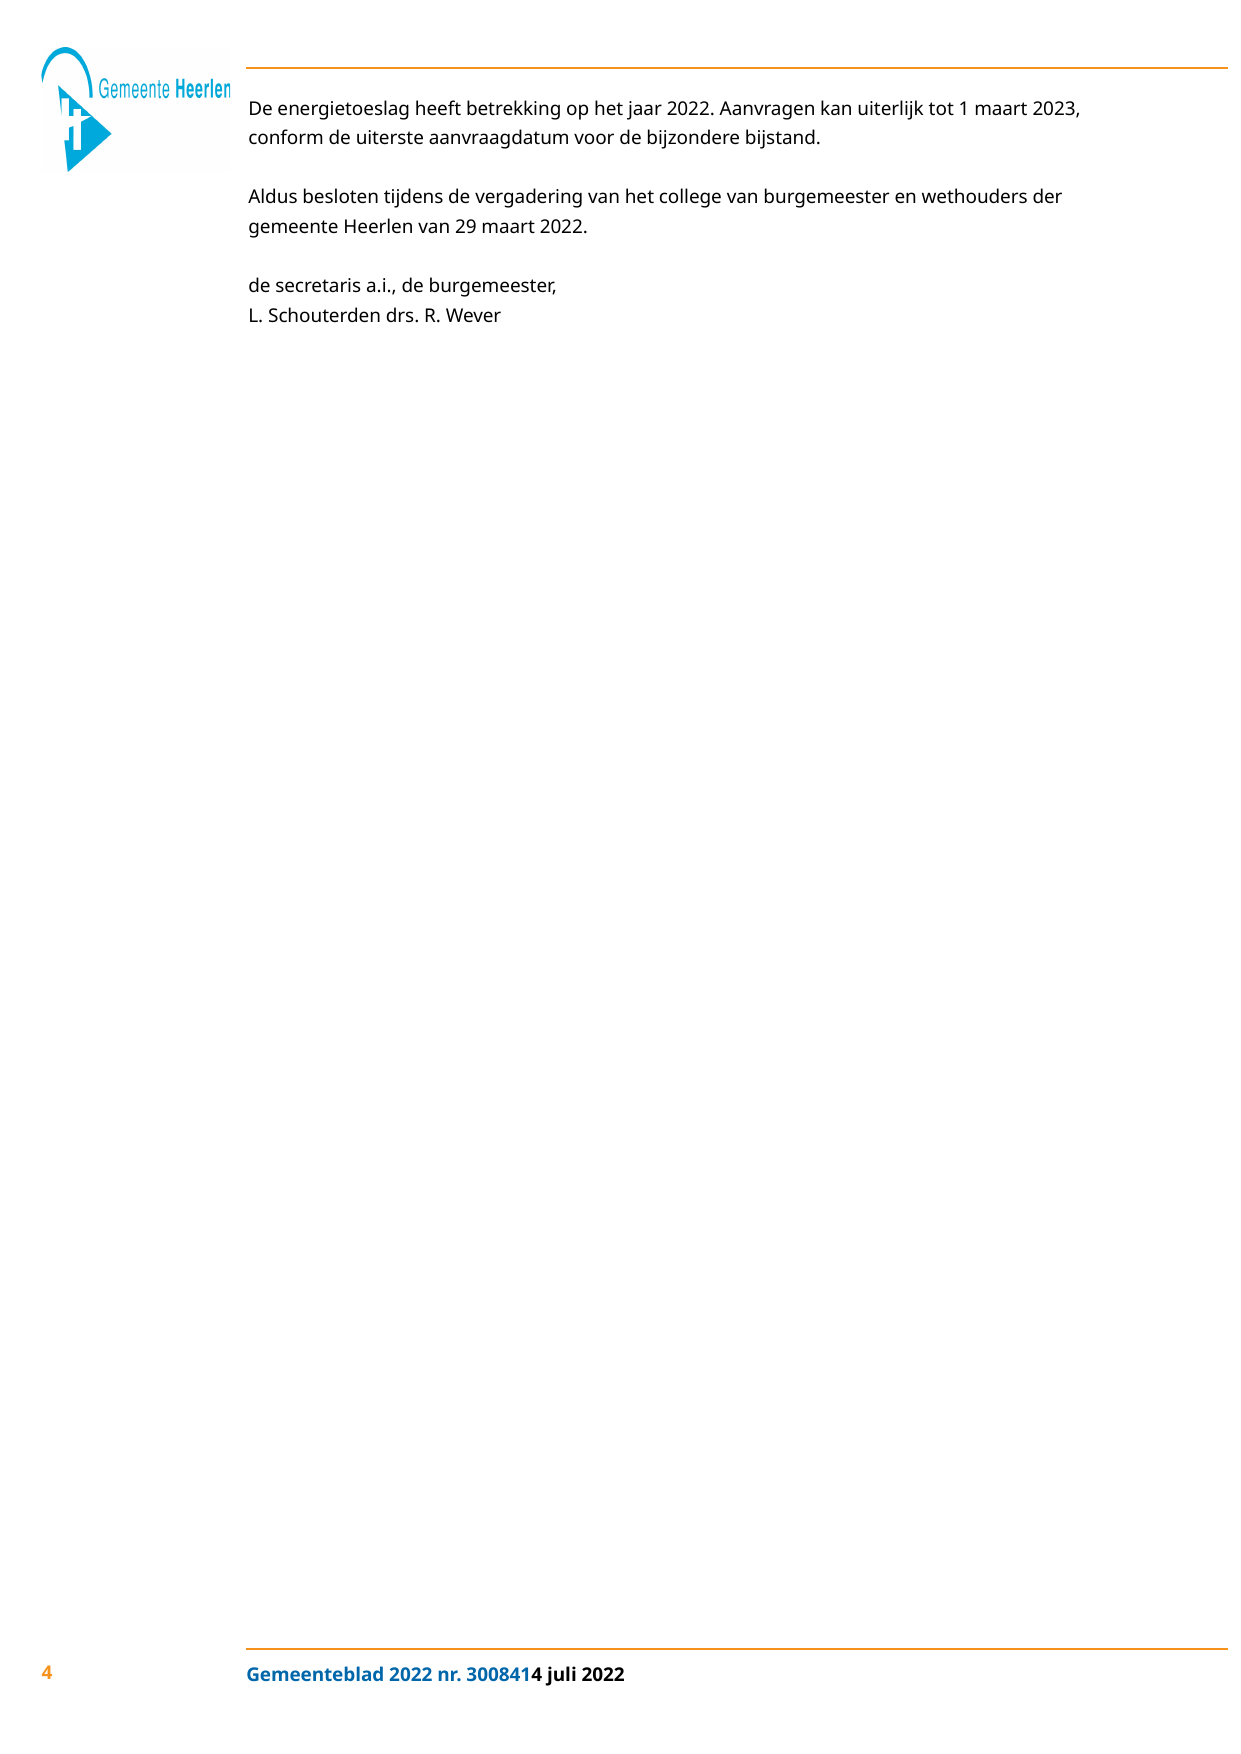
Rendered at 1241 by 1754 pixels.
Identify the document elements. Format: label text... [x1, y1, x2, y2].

text L. Schouterden drs. R. Wever [248, 302, 1152, 328]
picture [41, 47, 231, 172]
text de secretaris a.i., de burgemeester, [248, 272, 1152, 298]
picture [41, 47, 59, 70]
text De energietoeslag heeft betrekking op het jaar 2022. Aanvragen kan uiterlijk tot 1 maart 2023, conform de uiterste aanvraagdatum voor de bijzondere bijstand. [248, 95, 1152, 150]
text Aldus besloten tijdens de vergadering van het college van burgemeester en wethouders der gemeente Heerlen van 29 maart 2022. [248, 183, 1152, 239]
